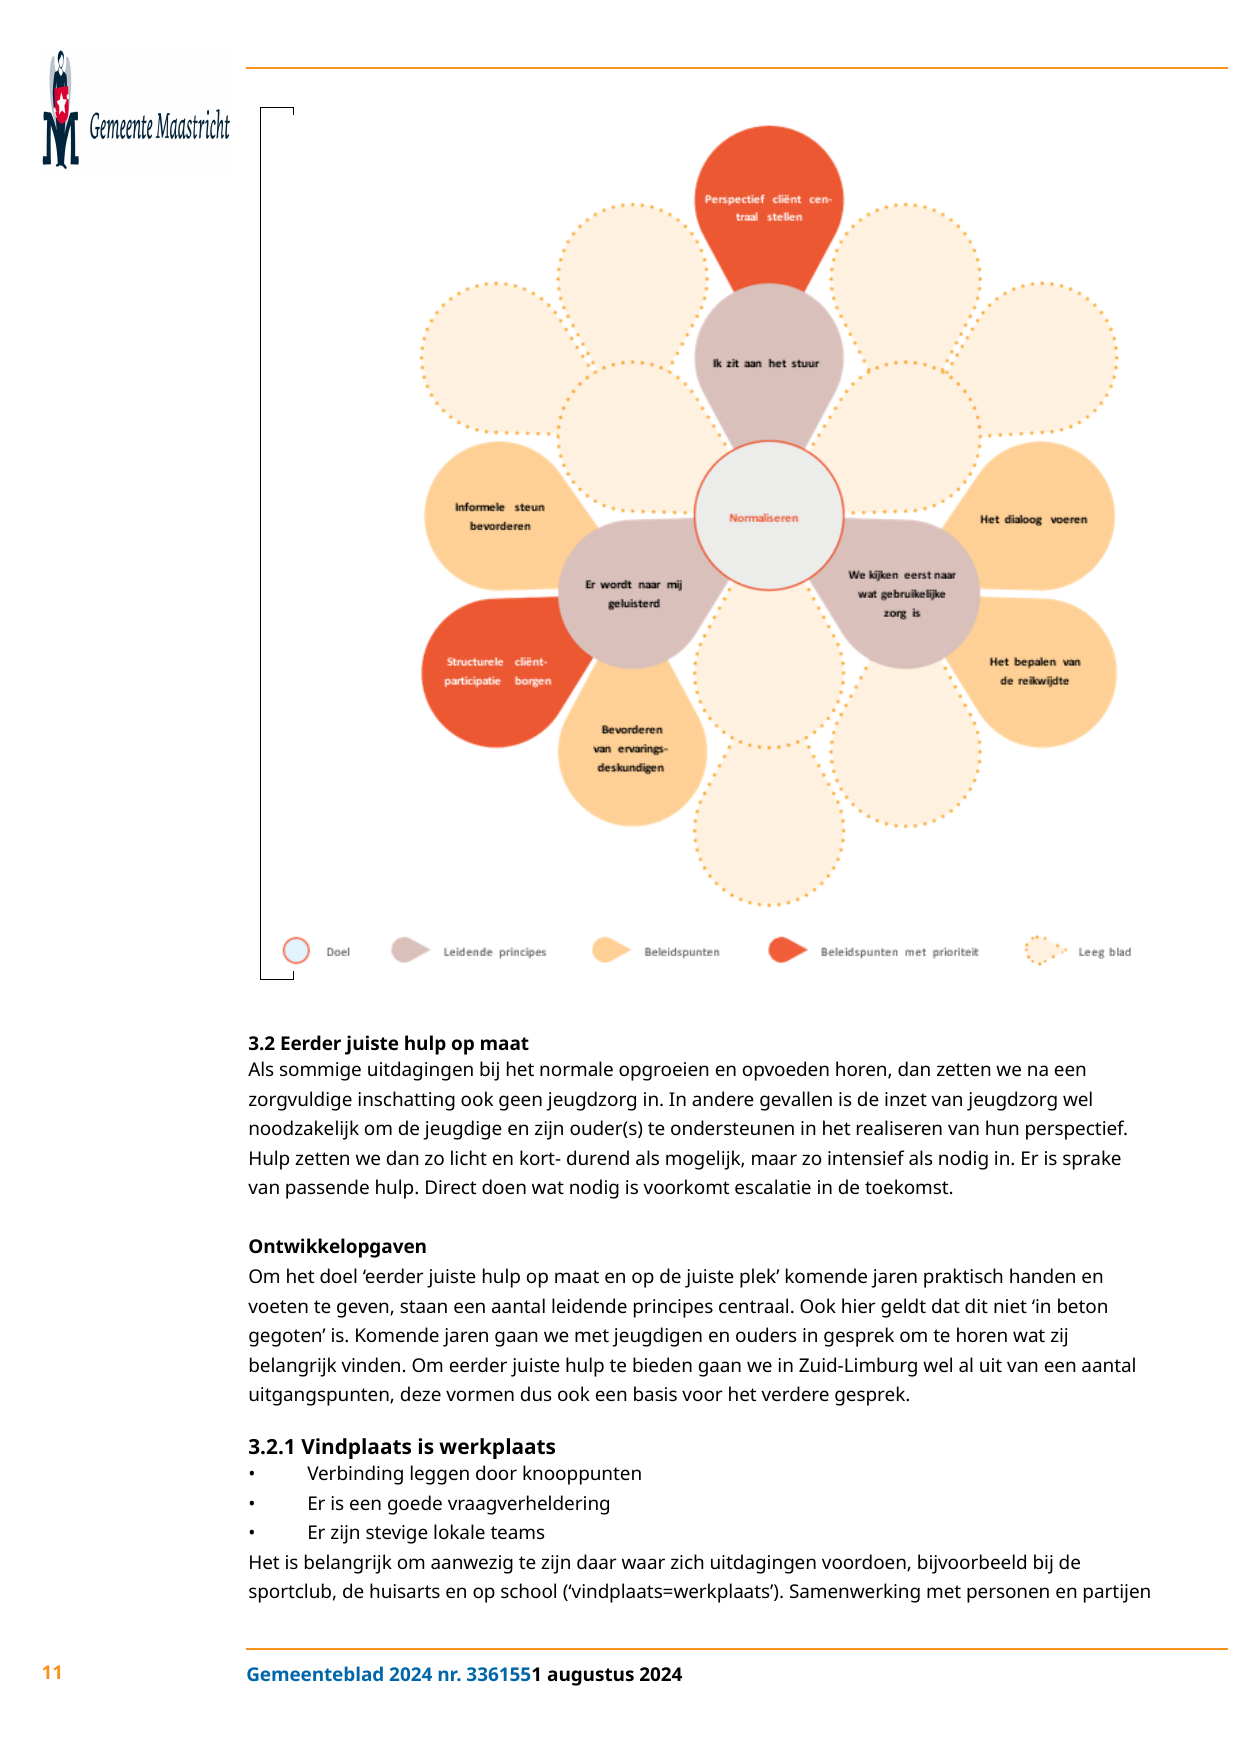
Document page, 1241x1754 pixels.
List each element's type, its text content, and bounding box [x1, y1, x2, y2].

list Er zijn stevige lokale teams [248, 1519, 1152, 1545]
list Er is een goede vraagverheldering [248, 1490, 1152, 1516]
picture [268, 115, 1173, 971]
text 3.2.1 Vindplaats is werkplaats [248, 1432, 1152, 1460]
text Om het doel ‘eerder juiste hulp op maat en op de juiste plek’ komende jaren praktisch handen en voeten te geven, staan een aantal leidende principes centraal. Ook hier geldt dat dit niet ‘in beton gegoten’ is. Komende jaren gaan we met jeugdigen en ouders in gesprek om te horen wat zij belangrijk vinden. Om eerder juiste hulp te bieden gaan we in Zuid-Limburg wel al uit van een aantal uitgangspunten, deze vormen dus ook een basis voor het verdere gesprek. [248, 1263, 1152, 1407]
text Als sommige uitdagingen bij het normale opgroeien en opvoeden horen, dan zetten we na een zorgvuldige inschatting ook geen jeugdzorg in. In andere gevallen is de inzet van jeugdzorg wel noodzakelijk om de jeugdige en zijn ouder(s) te ondersteunen in het realiseren van hun perspectief. Hulp zetten we dan zo licht en kort- durend als mogelijk, maar zo intensief als nodig in. Er is sprake van passende hulp. Direct doen wat nodig is voorkomt escalatie in de toekomst. [248, 1056, 1152, 1200]
picture [41, 47, 231, 172]
text 3.2 Eerder juiste hulp op maat [248, 1030, 1152, 1056]
text Het is belangrijk om aanwezig te zijn daar waar zich uitdagingen voordoen, bijvoorbeeld bij de sportclub, de huisarts en op school (‘vindplaats=werkplaats’). Samenwerking met personen en partijen [248, 1549, 1152, 1604]
text Ontwikkelopgaven [248, 1234, 1152, 1259]
list Verbinding leggen door knooppunten [248, 1460, 1152, 1486]
